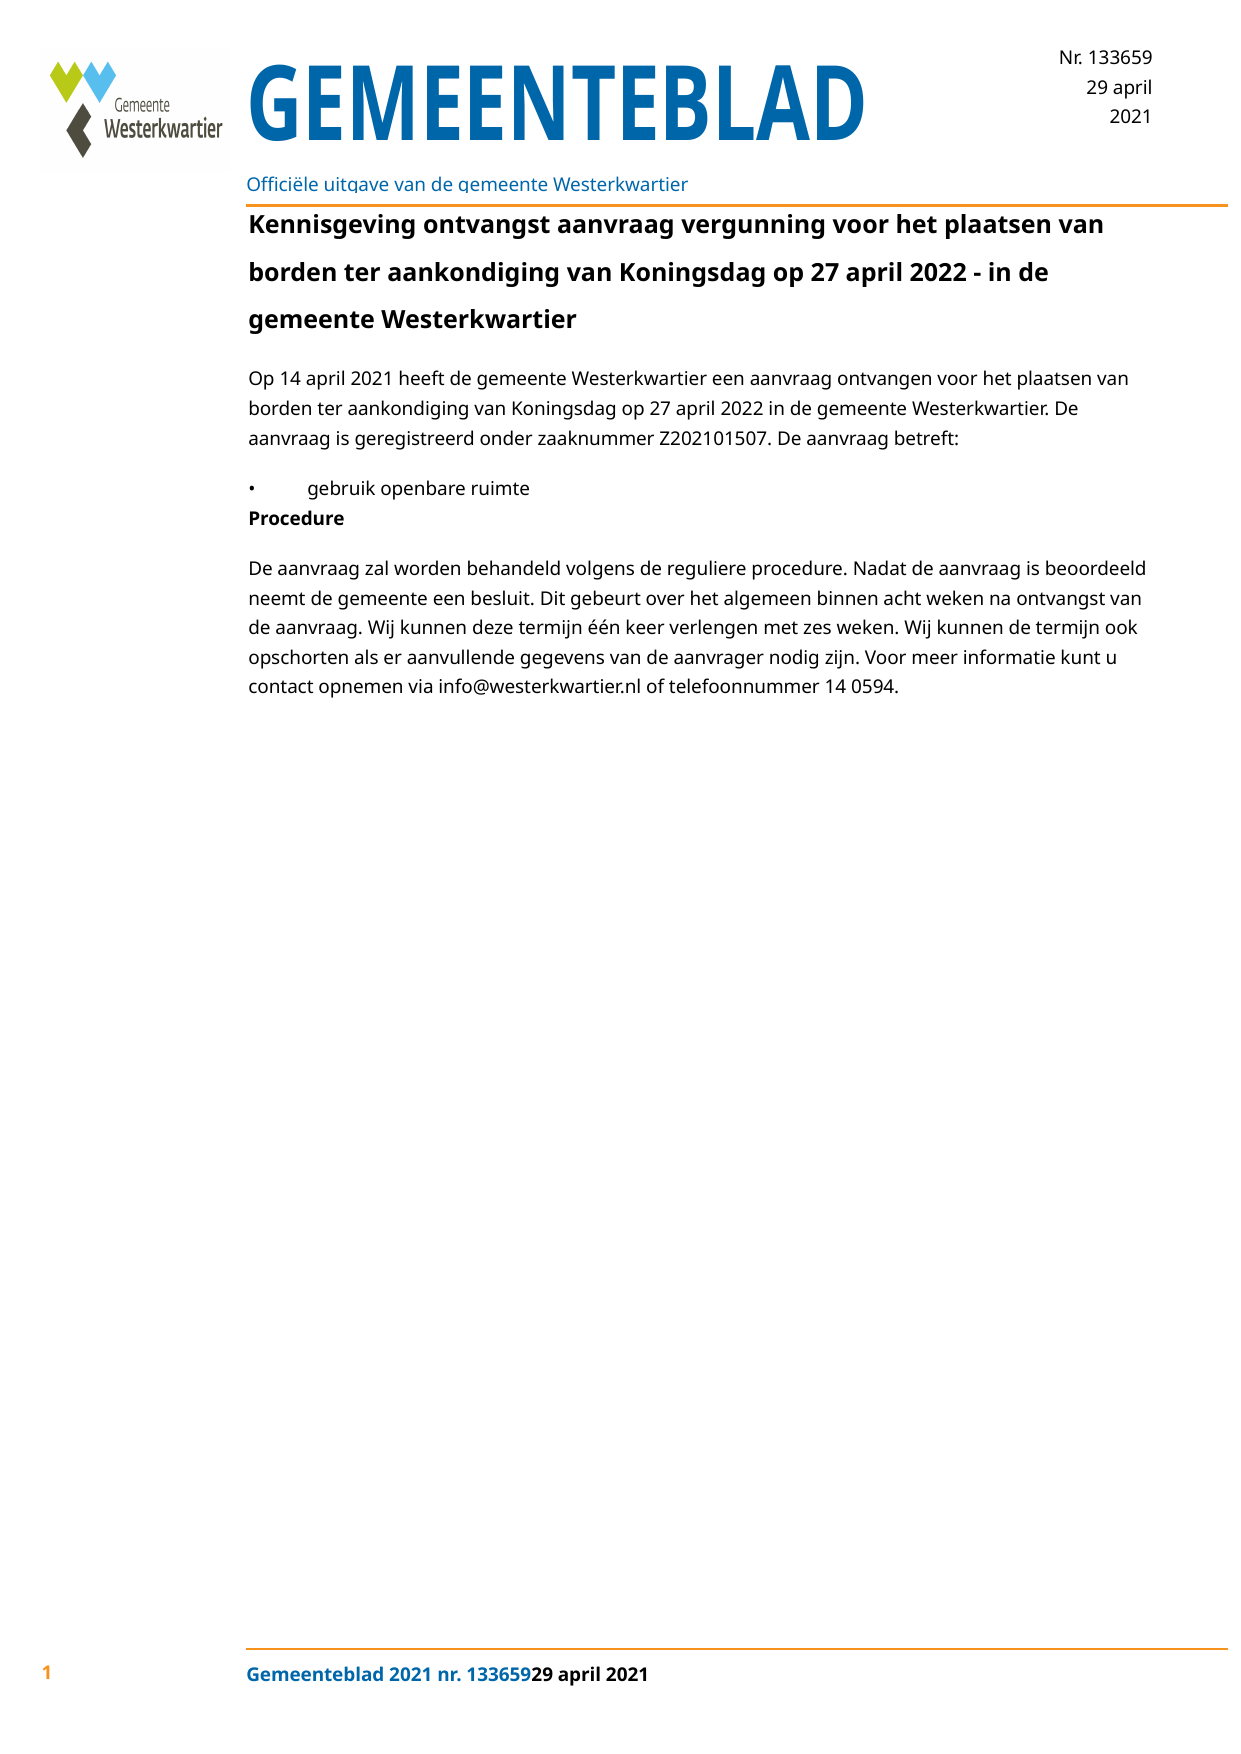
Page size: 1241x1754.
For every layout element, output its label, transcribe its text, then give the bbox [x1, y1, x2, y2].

text De aanvraag zal worden behandeld volgens de reguliere procedure. Nadat de aanvraag is beoordeeld neemt de gemeente een besluit. Dit gebeurt over het algemeen binnen acht weken na ontvangst van de aanvraag. Wij kunnen deze termijn één keer verlengen met zes weken. Wij kunnen de termijn ook opschorten als er aanvullende gegevens van de aanvrager nodig zijn. Voor meer informatie kunt u contact opnemen via info@westerkwartier.nl of telefoonnummer 14 0594. [248, 555, 1152, 699]
text Op 14 april 2021 heeft de gemeente Westerkwartier een aanvraag ontvangen voor het plaatsen van borden ter aankondiging van Koningsdag op 27 april 2022 in de gemeente Westerkwartier. De aanvraag is geregistreerd onder zaaknummer Z202101507. De aanvraag betreft: [248, 366, 1152, 450]
picture [41, 47, 231, 172]
text Procedure [248, 505, 1152, 530]
text Kennisgeving ontvangst aanvraag vergunning voor het plaatsen van borden ter aankondiging van Koningsdag op 27 april 2022 - in de gemeente Westerkwartier [248, 207, 1152, 336]
list gebruik openbare ruimte [248, 475, 1152, 501]
